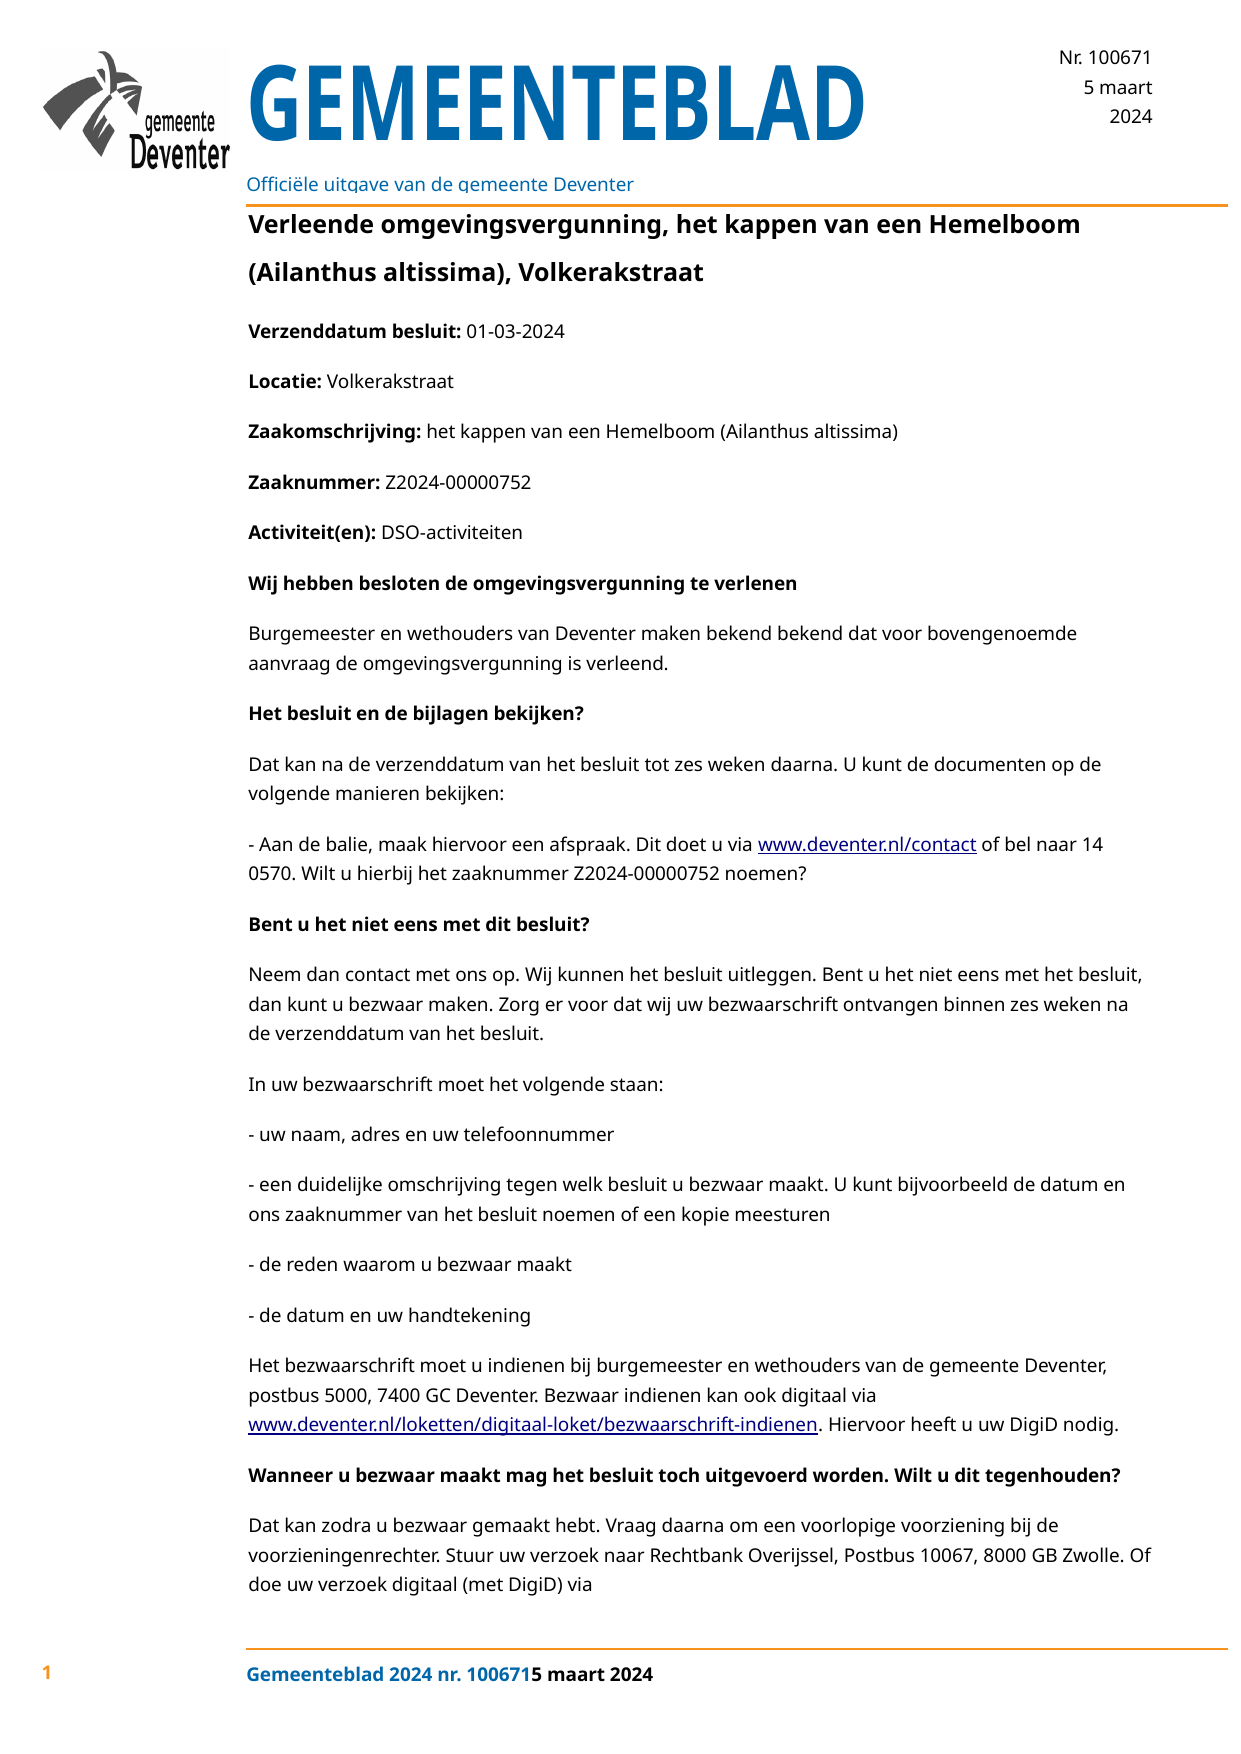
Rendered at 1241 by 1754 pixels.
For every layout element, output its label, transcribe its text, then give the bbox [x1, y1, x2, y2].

text Dat kan na de verzenddatum van het besluit tot zes weken daarna. U kunt de documenten op de volgende manieren bekijken: [248, 751, 1152, 806]
text Zaakomschrijving: het kappen van een Hemelboom (Ailanthus altissima) [248, 419, 1152, 444]
text Het besluit en de bijlagen bekijken? [248, 700, 1152, 726]
text - de reden waarom u bezwaar maakt [248, 1252, 1152, 1277]
text Neem dan contact met ons op. Wij kunnen het besluit uitleggen. Bent u het niet eens met het besluit, dan kunt u bezwaar maken. Zorg er voor dat wij uw bezwaarschrift ontvangen binnen zes weken na de verzenddatum van het besluit. [248, 961, 1152, 1046]
picture [41, 47, 231, 172]
text In uw bezwaarschrift moet het volgende staan: [248, 1071, 1152, 1097]
text - Aan de balie, maak hiervoor een afspraak. Dit doet u via www.deventer.nl/contact of bel naar 14 0570. Wilt u hierbij het zaaknummer Z2024-00000752 noemen? [248, 831, 1152, 886]
text Verleende omgevingsvergunning, het kappen van een Hemelboom (Ailanthus altissima), Volkerakstraat [248, 207, 1152, 288]
text Burgemeester en wethouders van Deventer maken bekend bekend dat voor bovengenoemde aanvraag de omgevingsvergunning is verleend. [248, 620, 1152, 676]
text Activiteit(en): DSO-activiteiten [248, 519, 1152, 545]
text Het bezwaarschrift moet u indienen bij burgemeester en wethouders van de gemeente Deventer, postbus 5000, 7400 GC Deventer. Bezwaar indienen kan ook digitaal via www.deventer.nl/loketten/digitaal-loket/bezwaarschrift-indienen. Hiervoor heeft u uw DigiD nodig. [248, 1352, 1152, 1437]
text - de datum en uw handtekening [248, 1302, 1152, 1328]
text - uw naam, adres en uw telefoonnummer [248, 1121, 1152, 1147]
text Dat kan zodra u bezwaar gemaakt hebt. Vraag daarna om een voorlopige voorziening bij de voorzieningenrechter. Stuur uw verzoek naar Rechtbank Overijssel, Postbus 10067, 8000 GB Zwolle. Of doe uw verzoek digitaal (met DigiD) via [248, 1512, 1152, 1597]
text Wij hebben besloten de omgevingsvergunning te verlenen [248, 570, 1152, 596]
text Wanneer u bezwaar maakt mag het besluit toch uitgevoerd worden. Wilt u dit tegenhouden? [248, 1462, 1152, 1488]
text Verzenddatum besluit: 01-03-2024 [248, 318, 1152, 344]
text Locatie: Volkerakstraat [248, 368, 1152, 394]
text Zaaknummer: Z2024-00000752 [248, 469, 1152, 495]
text Bent u het niet eens met dit besluit? [248, 911, 1152, 937]
text - een duidelijke omschrijving tegen welk besluit u bezwaar maakt. U kunt bijvoorbeeld de datum en ons zaaknummer van het besluit noemen of een kopie meesturen [248, 1172, 1152, 1227]
